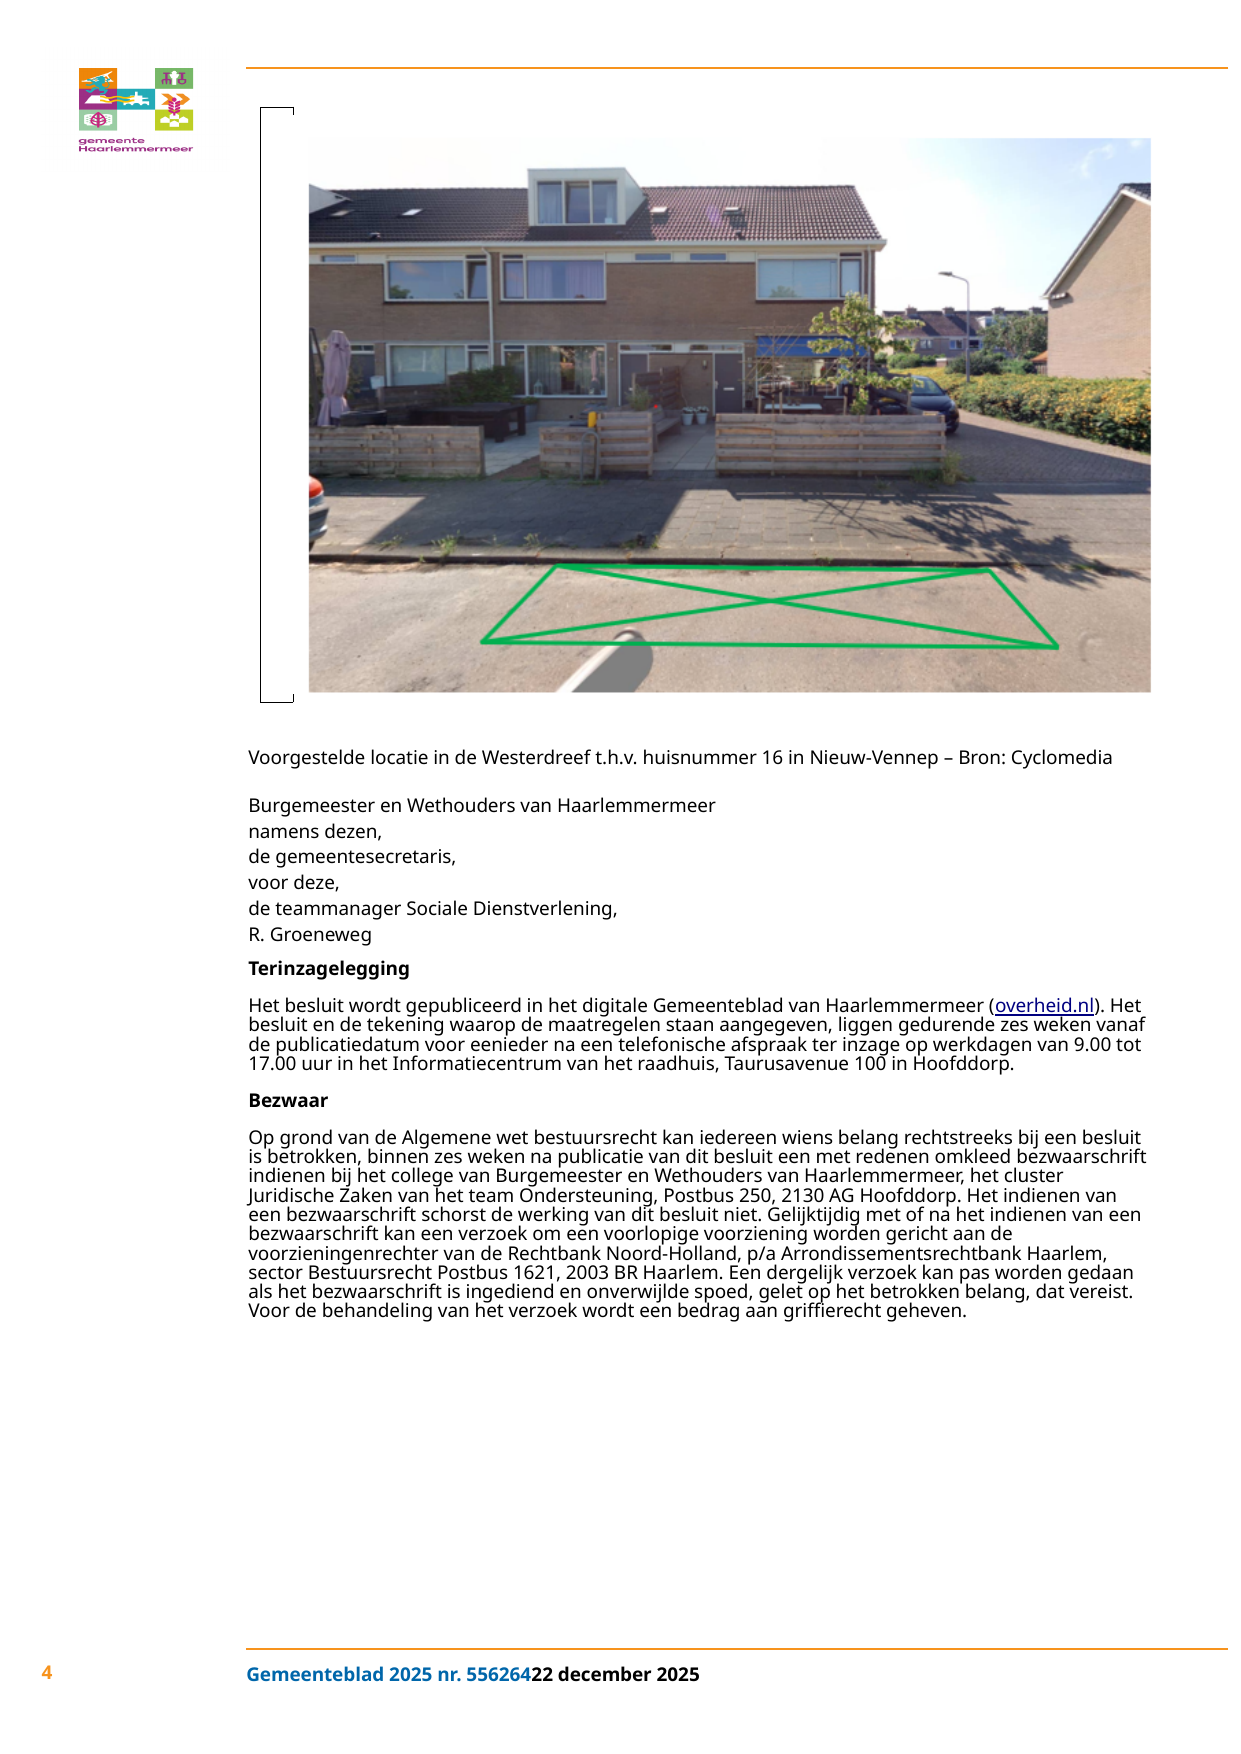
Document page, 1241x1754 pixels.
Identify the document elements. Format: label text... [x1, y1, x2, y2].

text de teammanager Sociale Dienstverlening, [248, 895, 1152, 921]
text Burgemeester en Wethouders van Haarlemmermeer [248, 792, 1152, 818]
text Het besluit wordt gepubliceerd in het digitale Gemeenteblad van Haarlemmermeer (overheid.nl). Het besluit en de tekening waarop de maatregelen staan aangegeven, liggen gedurende zes weken vanaf de publicatiedatum voor eenieder na een telefonische afspraak ter inzage op werkdagen van 9.00 tot 17.00 uur in het Informatiecentrum van het raadhuis, Taurusavenue 100 in Hoofddorp. [248, 997, 1152, 1074]
text R. Groeneweg [248, 921, 1152, 946]
picture [41, 47, 231, 172]
text Terinzagelegging [248, 960, 1152, 979]
text voor deze, [248, 869, 1152, 895]
text Op grond van de Algemene wet bestuursrecht kan iedereen wiens belang rechtstreeks bij een besluit is betrokken, binnen zes weken na publicatie van dit besluit een met redenen omkleed bezwaarschrift indienen bij het college van Burgemeester en Wethouders van Haarlemmermeer, het cluster Juridische Zaken van het team Ondersteuning, Postbus 250, 2130 AG Hoofddorp. Het indienen van een bezwaarschrift schorst de werking van dit besluit niet. Gelijktijdig met of na het indienen van een bezwaarschrift kan een verzoek om een voorlopige voorziening worden gericht aan de voorzieningenrechter van de Rechtbank Noord-Holland, p/a Arrondissementsrechtbank Haarlem, sector Bestuursrecht Postbus 1621, 2003 BR Haarlem. Een dergelijk verzoek kan pas worden gedaan als het bezwaarschrift is ingediend en onverwijlde spoed, gelet op het betrokken belang, dat vereist. Voor de behandeling van het verzoek wordt een bedrag aan griffierecht geheven. [248, 1129, 1152, 1322]
text de gemeentesecretaris, [248, 843, 1152, 869]
text Bezwaar [248, 1092, 1152, 1111]
picture [268, 115, 1173, 694]
text Voorgestelde locatie in de Westerdreef t.h.v. huisnummer 16 in Nieuw-Vennep – Bron: Cyclomedia [248, 744, 1152, 770]
text namens dezen, [248, 818, 1152, 843]
